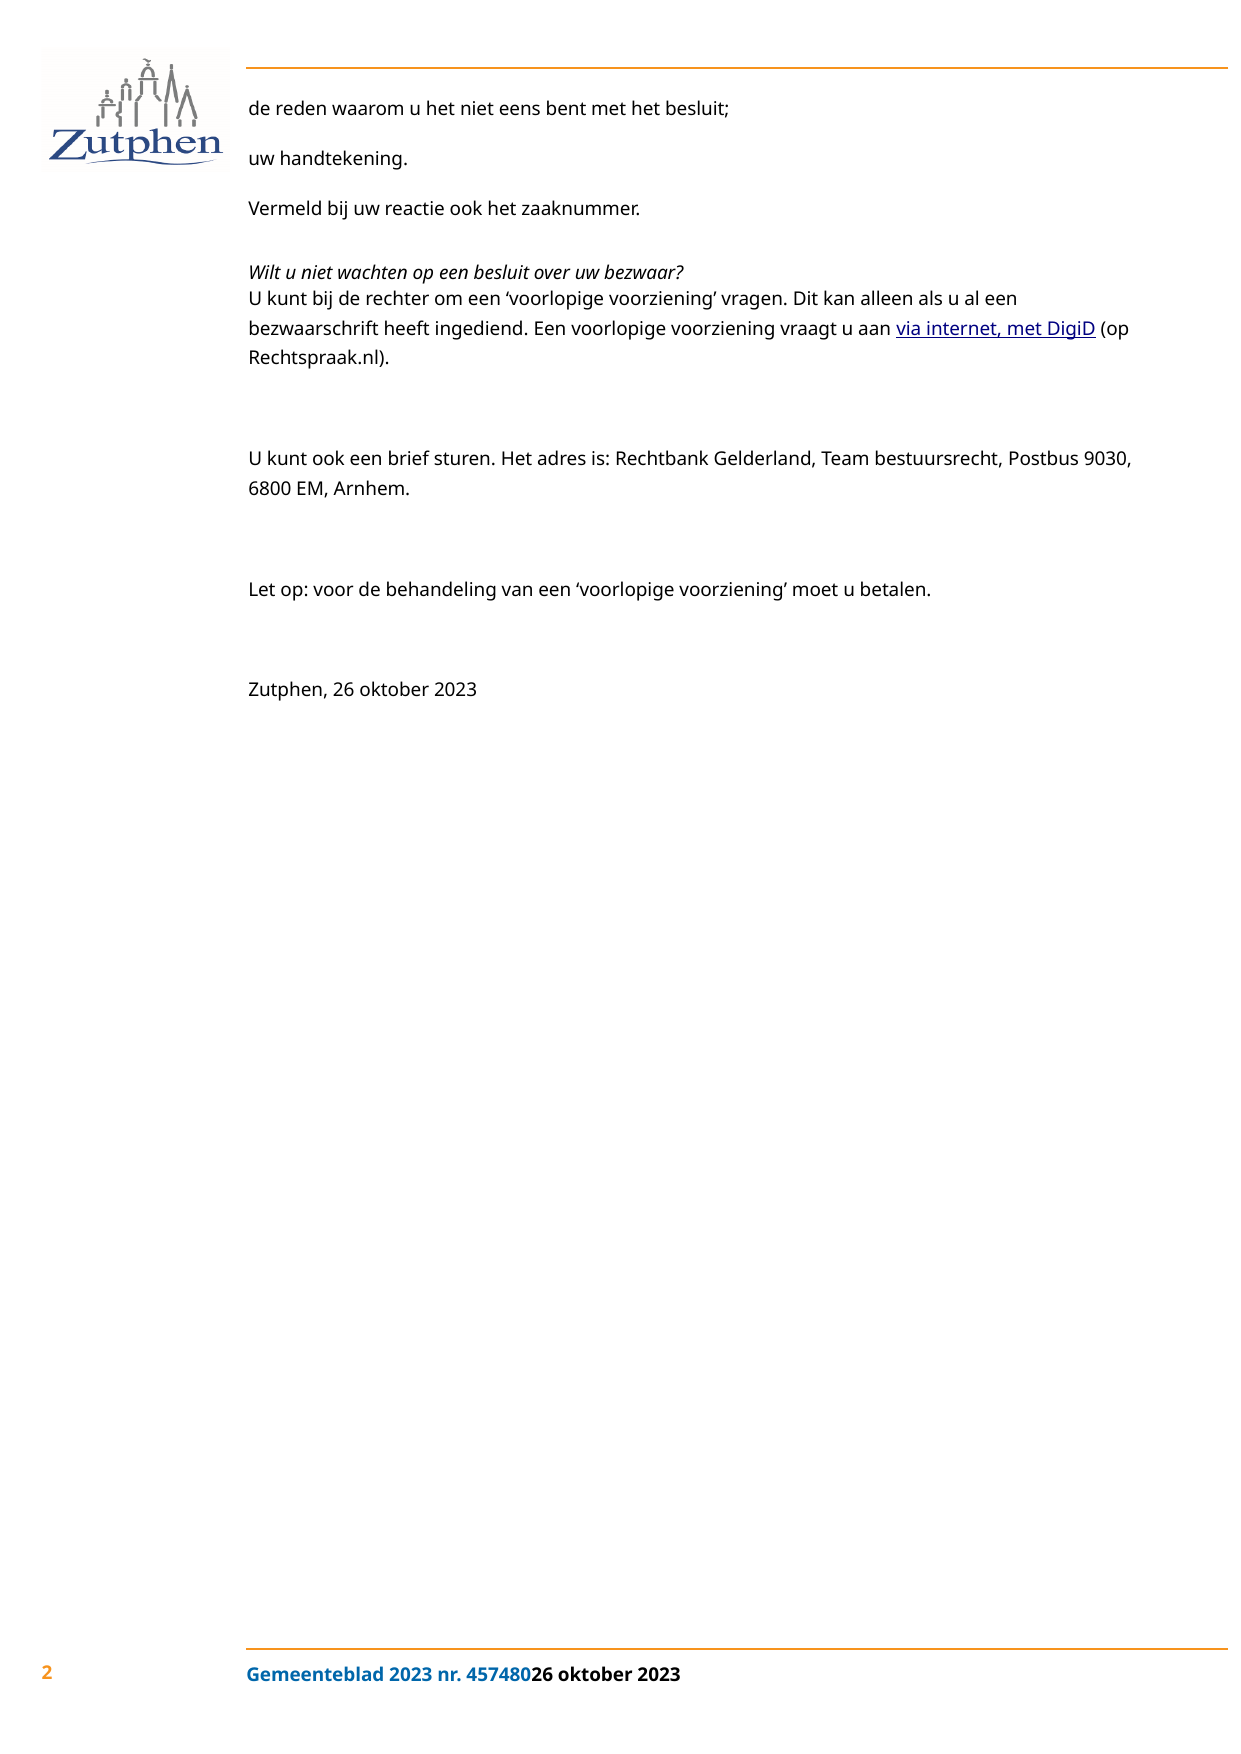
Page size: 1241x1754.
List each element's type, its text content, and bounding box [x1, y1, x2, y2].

picture [41, 47, 231, 172]
text uw handtekening. [248, 145, 1152, 171]
text Let op: voor de behandeling van een ‘voorlopige voorziening’ moet u betalen. [248, 576, 1152, 601]
text Wilt u niet wachten op een besluit over uw bezwaar? [248, 259, 1152, 285]
text U kunt bij de rechter om een ‘voorlopige voorziening’ vragen. Dit kan alleen als u al een bezwaarschrift heeft ingediend. Een voorlopige voorziening vraagt u aan via internet, met DigiD (op Rechtspraak.nl). [248, 285, 1152, 370]
text Vermeld bij uw reactie ook het zaaknummer. [248, 196, 1152, 221]
text de reden waarom u het niet eens bent met het besluit; [248, 95, 1152, 121]
text Zutphen, 26 oktober 2023 [248, 677, 1152, 702]
text U kunt ook een brief sturen. Het adres is: Rechtbank Gelderland, Team bestuursrecht, Postbus 9030, 6800 EM, Arnhem. [248, 445, 1152, 501]
